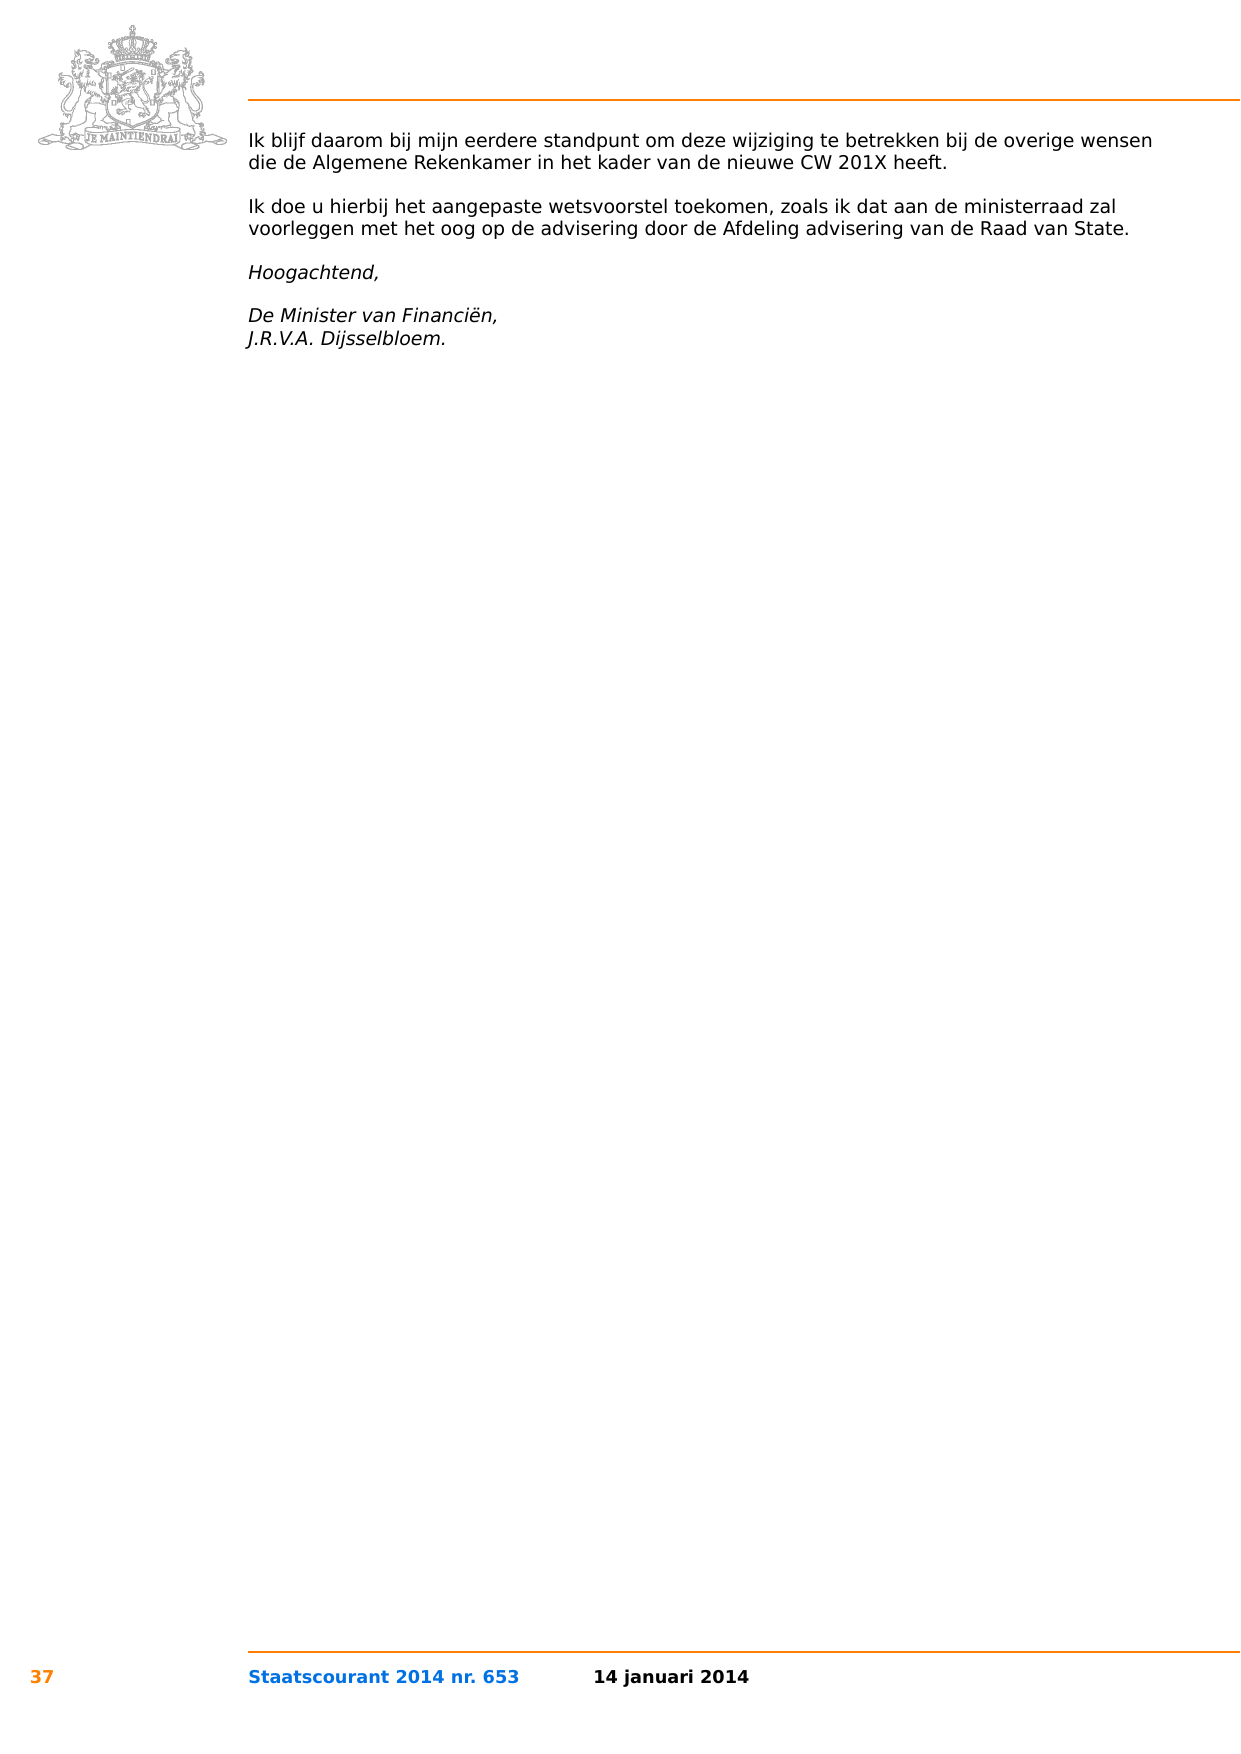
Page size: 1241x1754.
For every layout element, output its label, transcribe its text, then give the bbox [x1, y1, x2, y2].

text Ik doe u hierbij het aangepaste wetsvoorstel toekomen, zoals ik dat aan de ministerraad zal voorleggen met het oog op de advisering door de Afdeling advisering van de Raad van State. [248, 196, 1163, 240]
text De Minister van Financiën, J.R.V.A. Dijsselbloem. [248, 305, 1163, 349]
text Hoogachtend, [248, 262, 1163, 283]
text Ik blijf daarom bij mijn eerdere standpunt om deze wijziging te betrekken bij de overige wensen die de Algemene Rekenkamer in het kader van de nieuwe CW 201X heeft. [248, 130, 1163, 174]
picture [38, 25, 227, 150]
